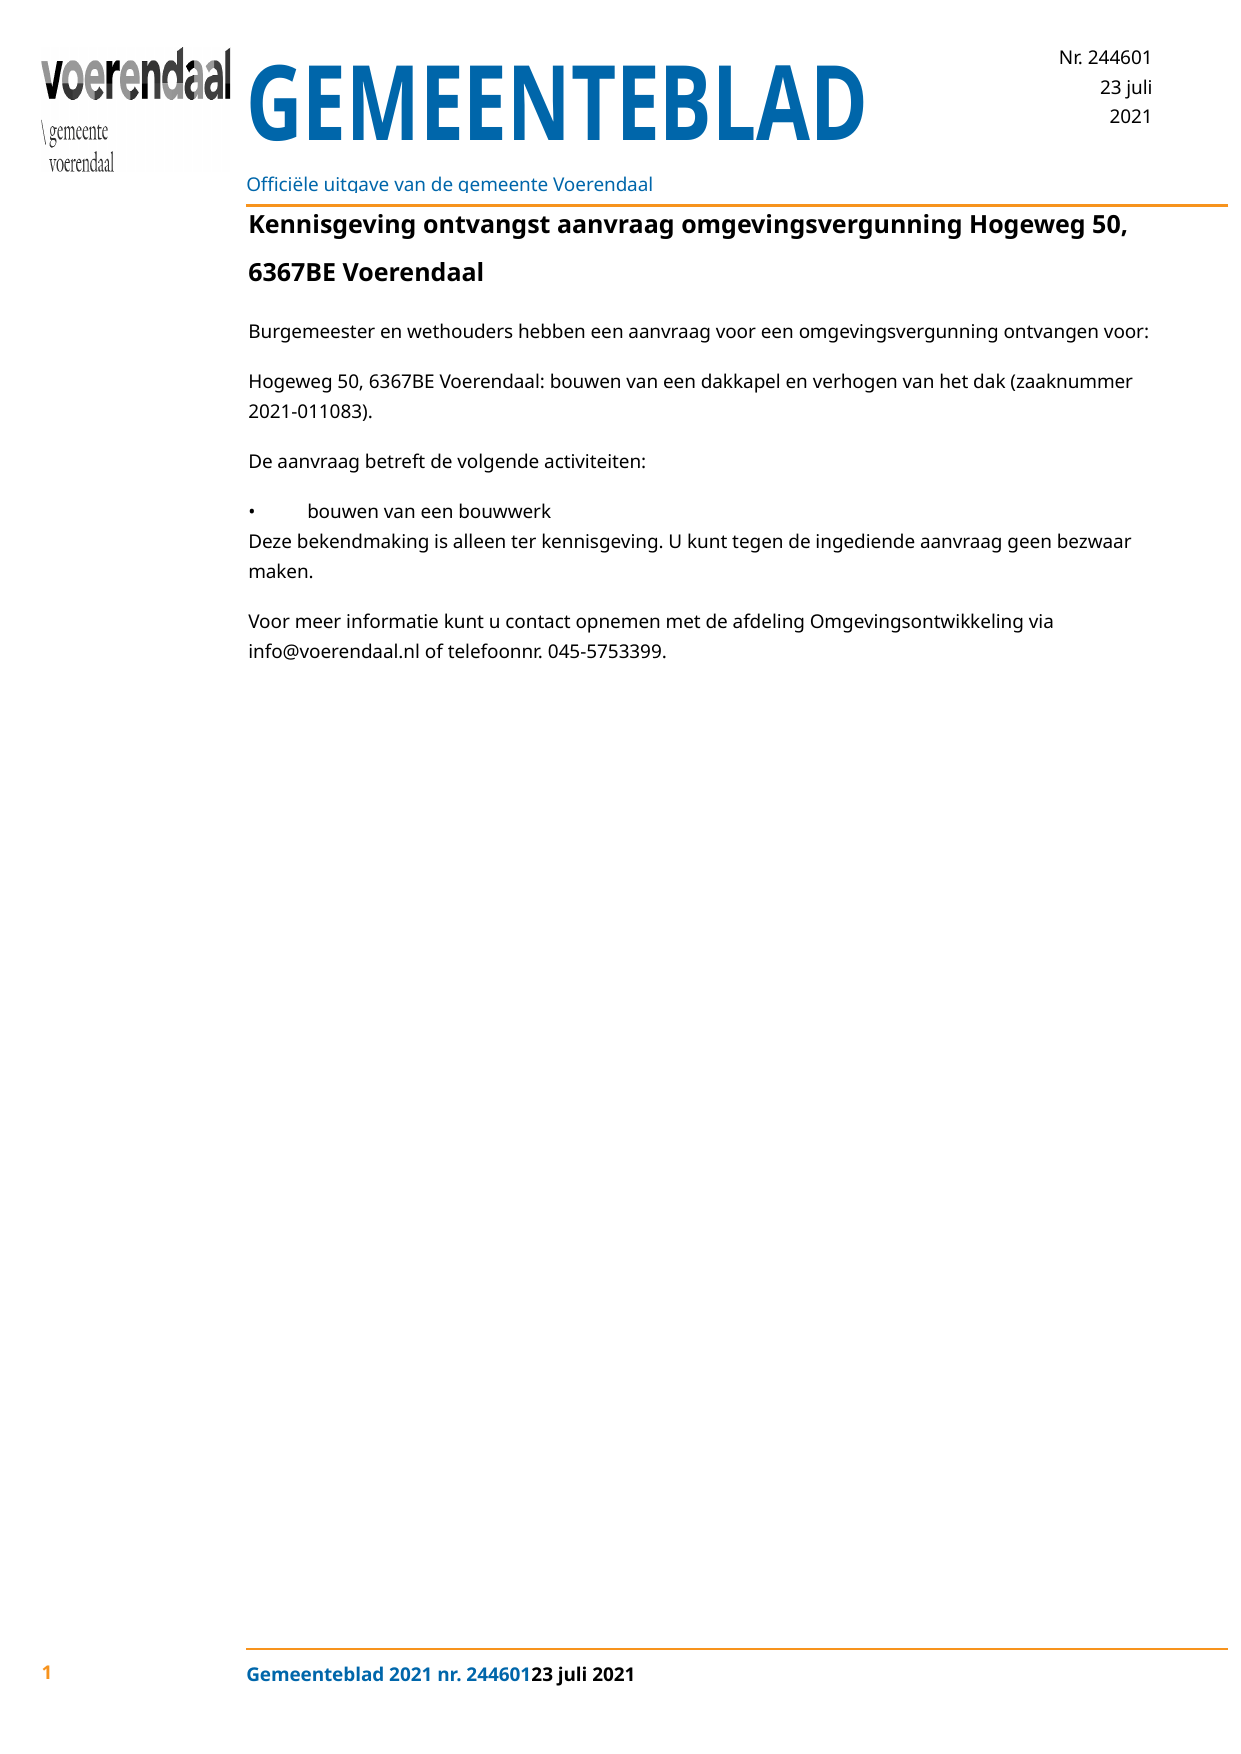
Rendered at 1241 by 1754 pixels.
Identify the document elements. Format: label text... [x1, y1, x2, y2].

text Hogeweg 50, 6367BE Voerendaal: bouwen van een dakkapel en verhogen van het dak (zaaknummer 2021-011083). [248, 368, 1152, 424]
text Kennisgeving ontvangst aanvraag omgevingsvergunning Hogeweg 50, 6367BE Voerendaal [248, 207, 1152, 288]
text Burgemeester en wethouders hebben een aanvraag voor een omgevingsvergunning ontvangen voor: [248, 318, 1152, 344]
text De aanvraag betreft de volgende activiteiten: [248, 448, 1152, 474]
text Deze bekendmaking is alleen ter kennisgeving. U kunt tegen de ingediende aanvraag geen bezwaar maken. [248, 528, 1152, 584]
text Voor meer informatie kunt u contact opnemen met de afdeling Omgevingsontwikkeling via info@voerendaal.nl of telefoonnr. 045-5753399. [248, 608, 1152, 664]
list bouwen van een bouwwerk [248, 499, 1152, 524]
picture [41, 47, 231, 172]
